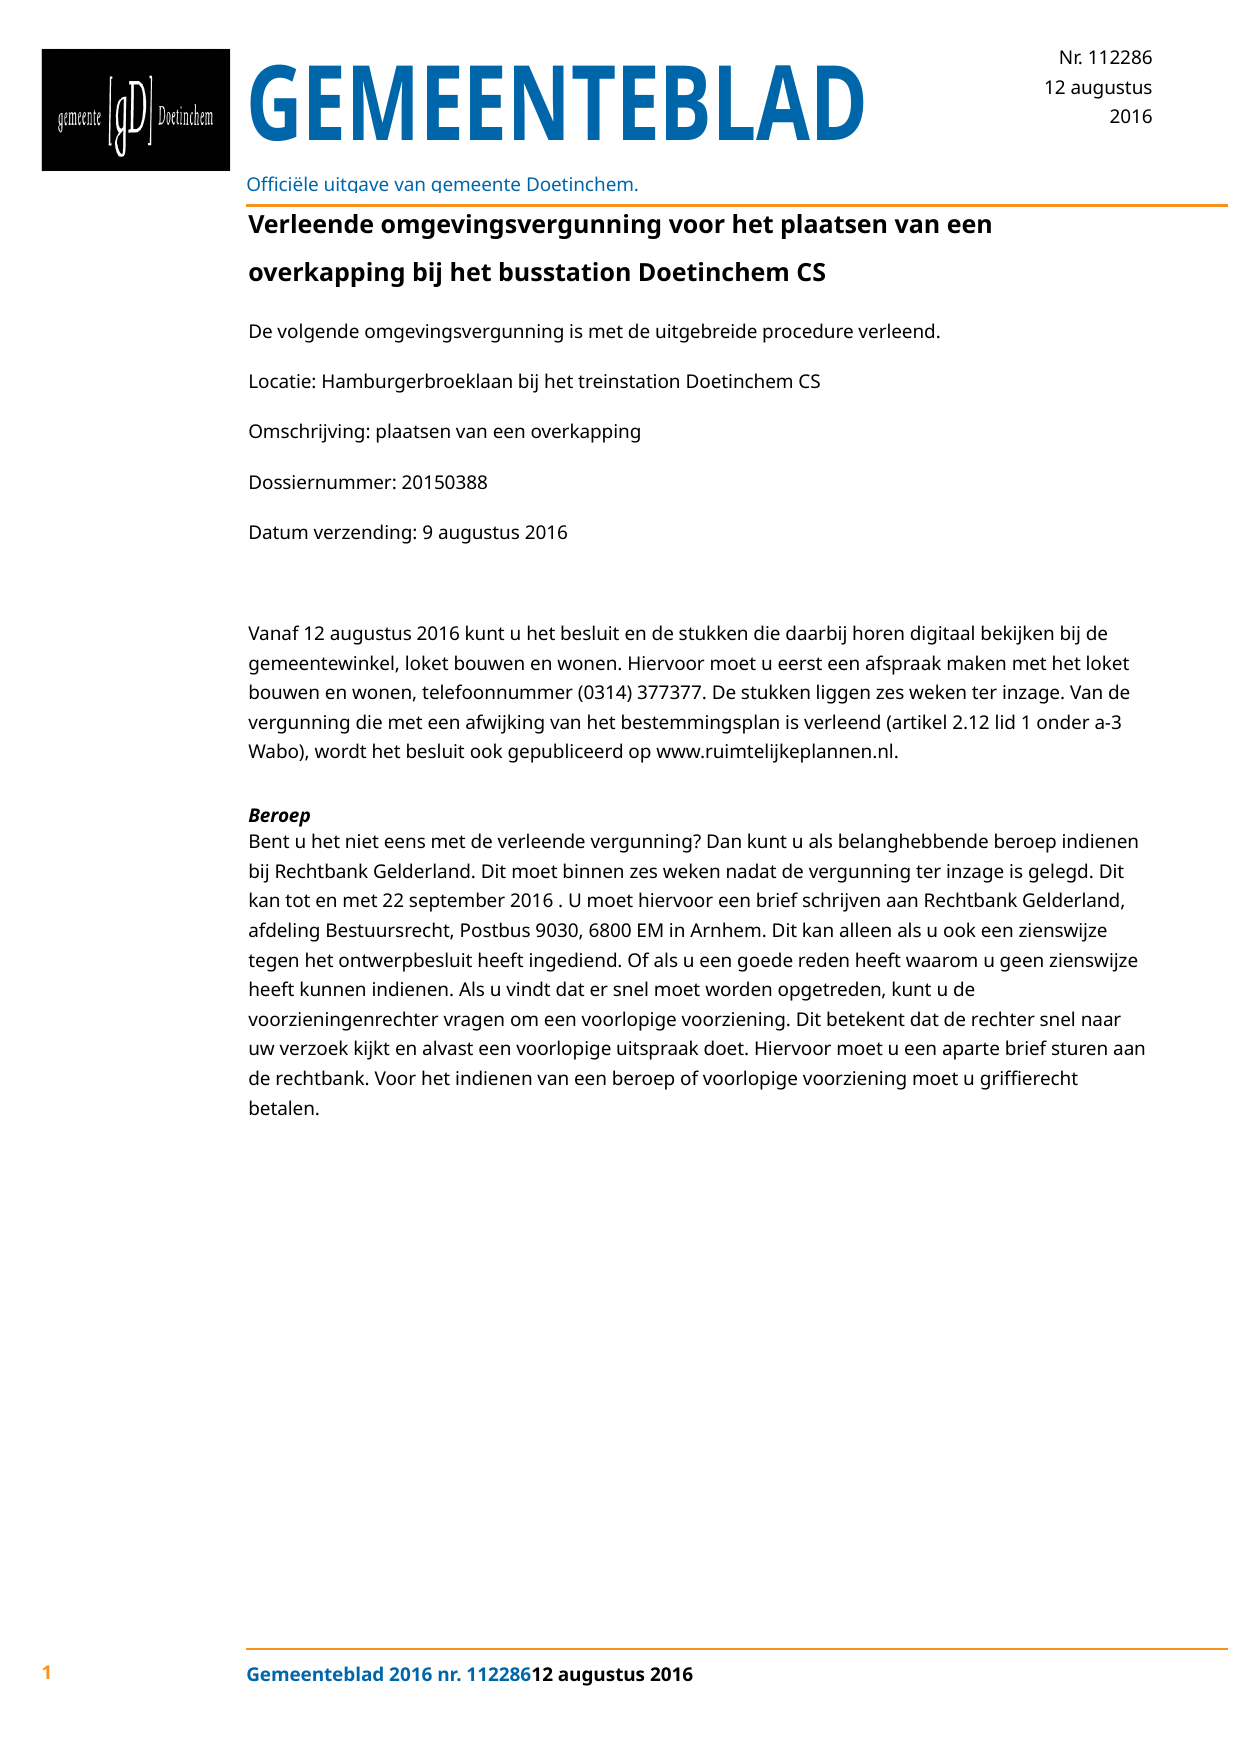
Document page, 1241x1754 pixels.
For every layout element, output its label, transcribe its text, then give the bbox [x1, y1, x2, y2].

text Dossiernummer: 20150388 [248, 469, 1152, 495]
text Omschrijving: plaatsen van een overkapping [248, 419, 1152, 444]
text Bent u het niet eens met de verleende vergunning? Dan kunt u als belanghebbende beroep indienen bij Rechtbank Gelderland. Dit moet binnen zes weken nadat de vergunning ter inzage is gelegd. Dit kan tot en met 22 september 2016 . U moet hiervoor een brief schrijven aan Rechtbank Gelderland, afdeling Bestuursrecht, Postbus 9030, 6800 EM in Arnhem. Dit kan alleen als u ook een zienswijze tegen het ontwerpbesluit heeft ingediend. Of als u een goede reden heeft waarom u geen zienswijze heeft kunnen indienen. Als u vindt dat er snel moet worden opgetreden, kunt u de voorzieningenrechter vragen om een voorlopige voorziening. Dit betekent dat de rechter snel naar uw verzoek kijkt en alvast een voorlopige uitspraak doet. Hiervoor moet u een aparte brief sturen aan de rechtbank. Voor het indienen van een beroep of voorlopige voorziening moet u griffierecht betalen. [248, 828, 1152, 1120]
picture [41, 47, 231, 172]
text Datum verzending: 9 augustus 2016 [248, 519, 1152, 545]
text Verleende omgevingsvergunning voor het plaatsen van een overkapping bij het busstation Doetinchem CS [248, 207, 1152, 288]
text Beroep [248, 803, 1152, 828]
text Locatie: Hamburgerbroeklaan bij het treinstation Doetinchem CS [248, 368, 1152, 394]
text De volgende omgevingsvergunning is met de uitgebreide procedure verleend. [248, 318, 1152, 344]
text Vanaf 12 augustus 2016 kunt u het besluit en de stukken die daarbij horen digitaal bekijken bij de gemeentewinkel, loket bouwen en wonen. Hiervoor moet u eerst een afspraak maken met het loket bouwen en wonen, telefoonnummer (0314) 377377. De stukken liggen zes weken ter inzage. Van de vergunning die met een afwijking van het bestemmingsplan is verleend (artikel 2.12 lid 1 onder a-3 Wabo), wordt het besluit ook gepubliceerd op www.ruimtelijkeplannen.nl. [248, 620, 1152, 764]
